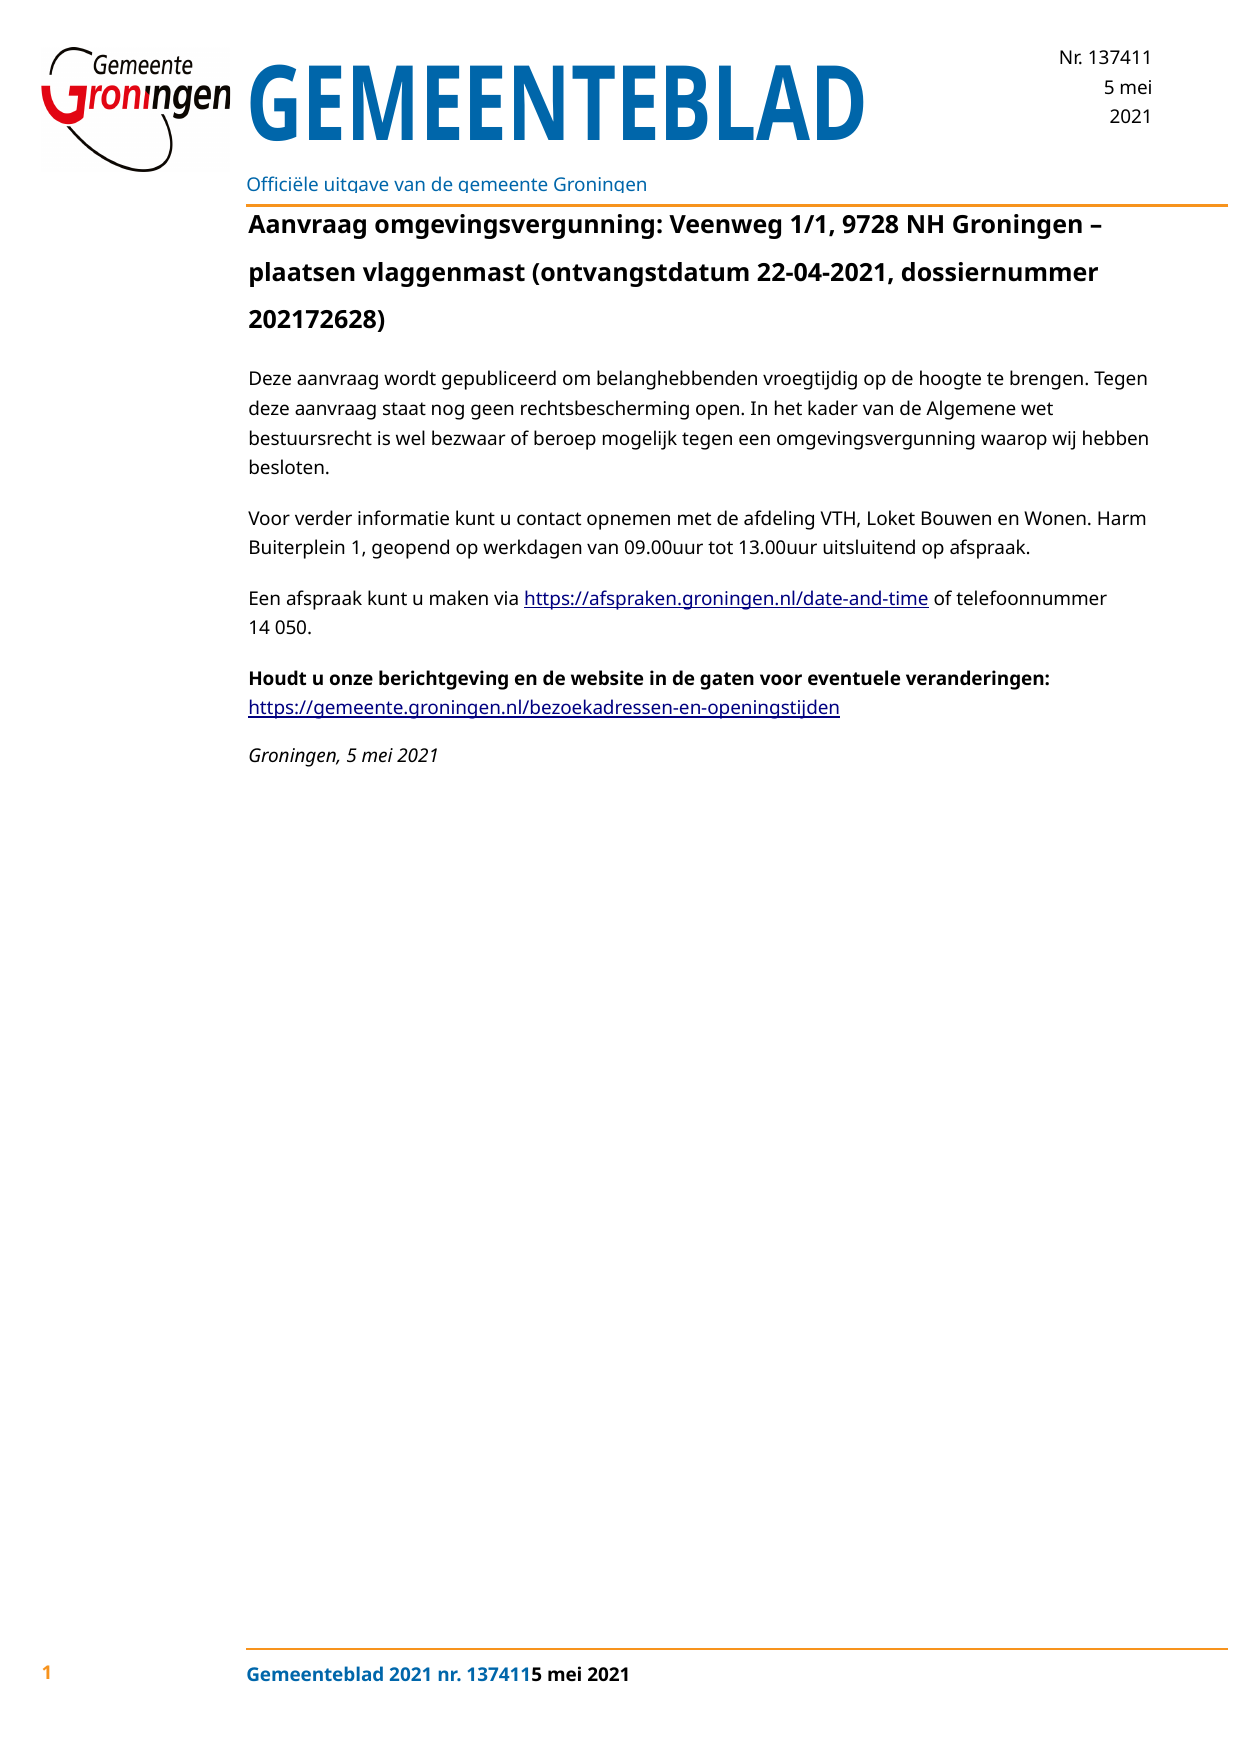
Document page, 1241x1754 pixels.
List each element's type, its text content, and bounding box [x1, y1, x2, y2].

text Voor verder informatie kunt u contact opnemen met de afdeling VTH, Loket Bouwen en Wonen. Harm Buiterplein 1, geopend op werkdagen van 09.00uur tot 13.00uur uitsluitend op afspraak. [248, 505, 1152, 560]
text Groningen, 5 mei 2021 [248, 742, 1152, 768]
text Aanvraag omgevingsvergunning: Veenweg 1/1, 9728 NH Groningen – plaatsen vlaggenmast (ontvangstdatum 22-04-2021, dossiernummer 202172628) [248, 207, 1152, 336]
text Een afspraak kunt u maken via https://afspraken.groningen.nl/date-and-time of telefoonnummer 14 050. [248, 585, 1152, 640]
picture [41, 47, 231, 172]
text Deze aanvraag wordt gepubliceerd om belanghebbenden vroegtijdig op de hoogte te brengen. Tegen deze aanvraag staat nog geen rechtsbescherming open. In het kader van de Algemene wet bestuursrecht is wel bezwaar of beroep mogelijk tegen een omgevingsvergunning waarop wij hebben besloten. [248, 366, 1152, 480]
text Houdt u onze berichtgeving en de website in de gaten voor eventuele veranderingen: https://gemeente.groningen.nl/bezoekadressen-en-openingstijden [248, 665, 1152, 720]
